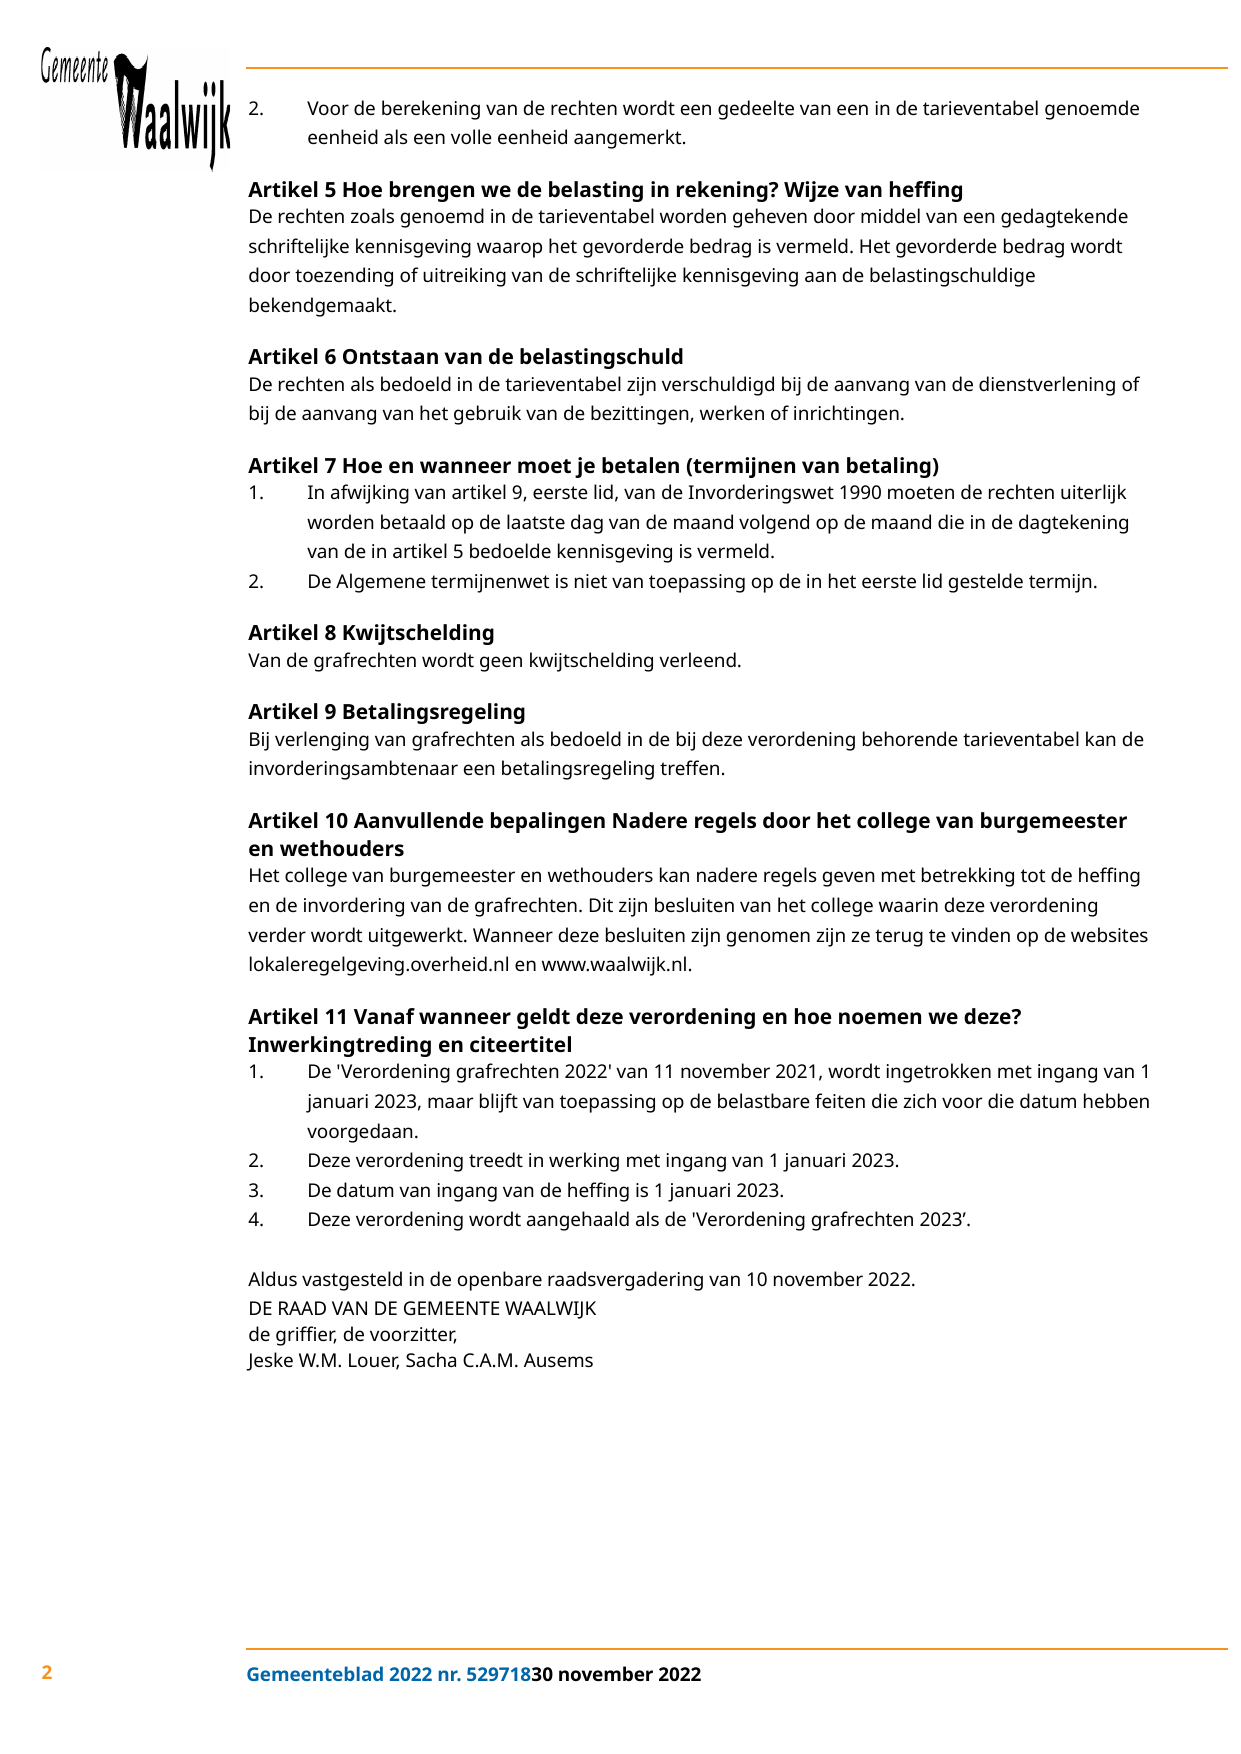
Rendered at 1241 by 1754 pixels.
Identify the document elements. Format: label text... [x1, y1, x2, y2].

text Artikel 9 Betalingsregeling [248, 697, 1152, 726]
text Artikel 6 Ontstaan van de belastingschuld [248, 342, 1152, 371]
text Artikel 5 Hoe brengen we de belasting in rekening? Wijze van heffing [248, 175, 1152, 203]
text Artikel 10 Aanvullende bepalingen Nadere regels door het college van burgemeester en wethouders [248, 806, 1152, 863]
text Het college van burgemeester en wethouders kan nadere regels geven met betrekking tot de heffing en de invordering van de grafrechten. Dit zijn besluiten van het college waarin deze verordening verder wordt uitgewerkt. Wanneer deze besluiten zijn genomen zijn ze terug te vinden op de websites lokaleregelgeving.overheid.nl en www.waalwijk.nl. [248, 863, 1152, 977]
list De datum van ingang van de heffing is 1 januari 2023. [248, 1177, 1152, 1203]
text Aldus vastgesteld in de openbare raadsvergadering van 10 november 2022. [248, 1266, 1152, 1291]
text de griffier, de voorzitter, [248, 1321, 1152, 1347]
text Artikel 8 Kwijtschelding [248, 618, 1152, 647]
text DE RAAD VAN DE GEMEENTE WAALWIJK [248, 1295, 1152, 1321]
list Deze verordening wordt aangehaald als de 'Verordening grafrechten 2023’. [248, 1207, 1152, 1232]
list In afwijking van artikel 9, eerste lid, van de Invorderingswet 1990 moeten de rechten uiterlijk worden betaald op de laatste dag van de maand volgend op de maand die in de dagtekening van de in artikel 5 bedoelde kennisgeving is vermeld. [248, 479, 1152, 564]
list Voor de berekening van de rechten wordt een gedeelte van een in de tarieventabel genoemde eenheid als een volle eenheid aangemerkt. [248, 95, 1152, 150]
text Bij verlenging van grafrechten als bedoeld in de bij deze verordening behorende tarieventabel kan de invorderingsambtenaar een betalingsregeling treffen. [248, 726, 1152, 781]
text Van de grafrechten wordt geen kwijtschelding verleend. [248, 647, 1152, 673]
list Deze verordening treedt in werking met ingang van 1 januari 2023. [248, 1147, 1152, 1173]
list De Algemene termijnenwet is niet van toepassing op de in het eerste lid gestelde termijn. [248, 568, 1152, 594]
picture [41, 47, 231, 172]
text Artikel 11 Vanaf wanneer geldt deze verordening en hoe noemen we deze? Inwerkingtreding en citeertitel [248, 1002, 1152, 1059]
text Jeske W.M. Louer, Sacha C.A.M. Ausems [248, 1347, 1152, 1372]
list De 'Verordening grafrechten 2022' van 11 november 2021, wordt ingetrokken met ingang van 1 januari 2023, maar blijft van toepassing op de belastbare feiten die zich voor die datum hebben voorgedaan. [248, 1059, 1152, 1143]
text De rechten als bedoeld in de tarieventabel zijn verschuldigd bij de aanvang van de dienstverlening of bij de aanvang van het gebruik van de bezittingen, werken of inrichtingen. [248, 371, 1152, 426]
text Artikel 7 Hoe en wanneer moet je betalen (termijnen van betaling) [248, 451, 1152, 479]
text De rechten zoals genoemd in de tarieventabel worden geheven door middel van een gedagtekende schriftelijke kennisgeving waarop het gevorderde bedrag is vermeld. Het gevorderde bedrag wordt door toezending of uitreiking van de schriftelijke kennisgeving aan de belastingschuldige bekendgemaakt. [248, 203, 1152, 318]
